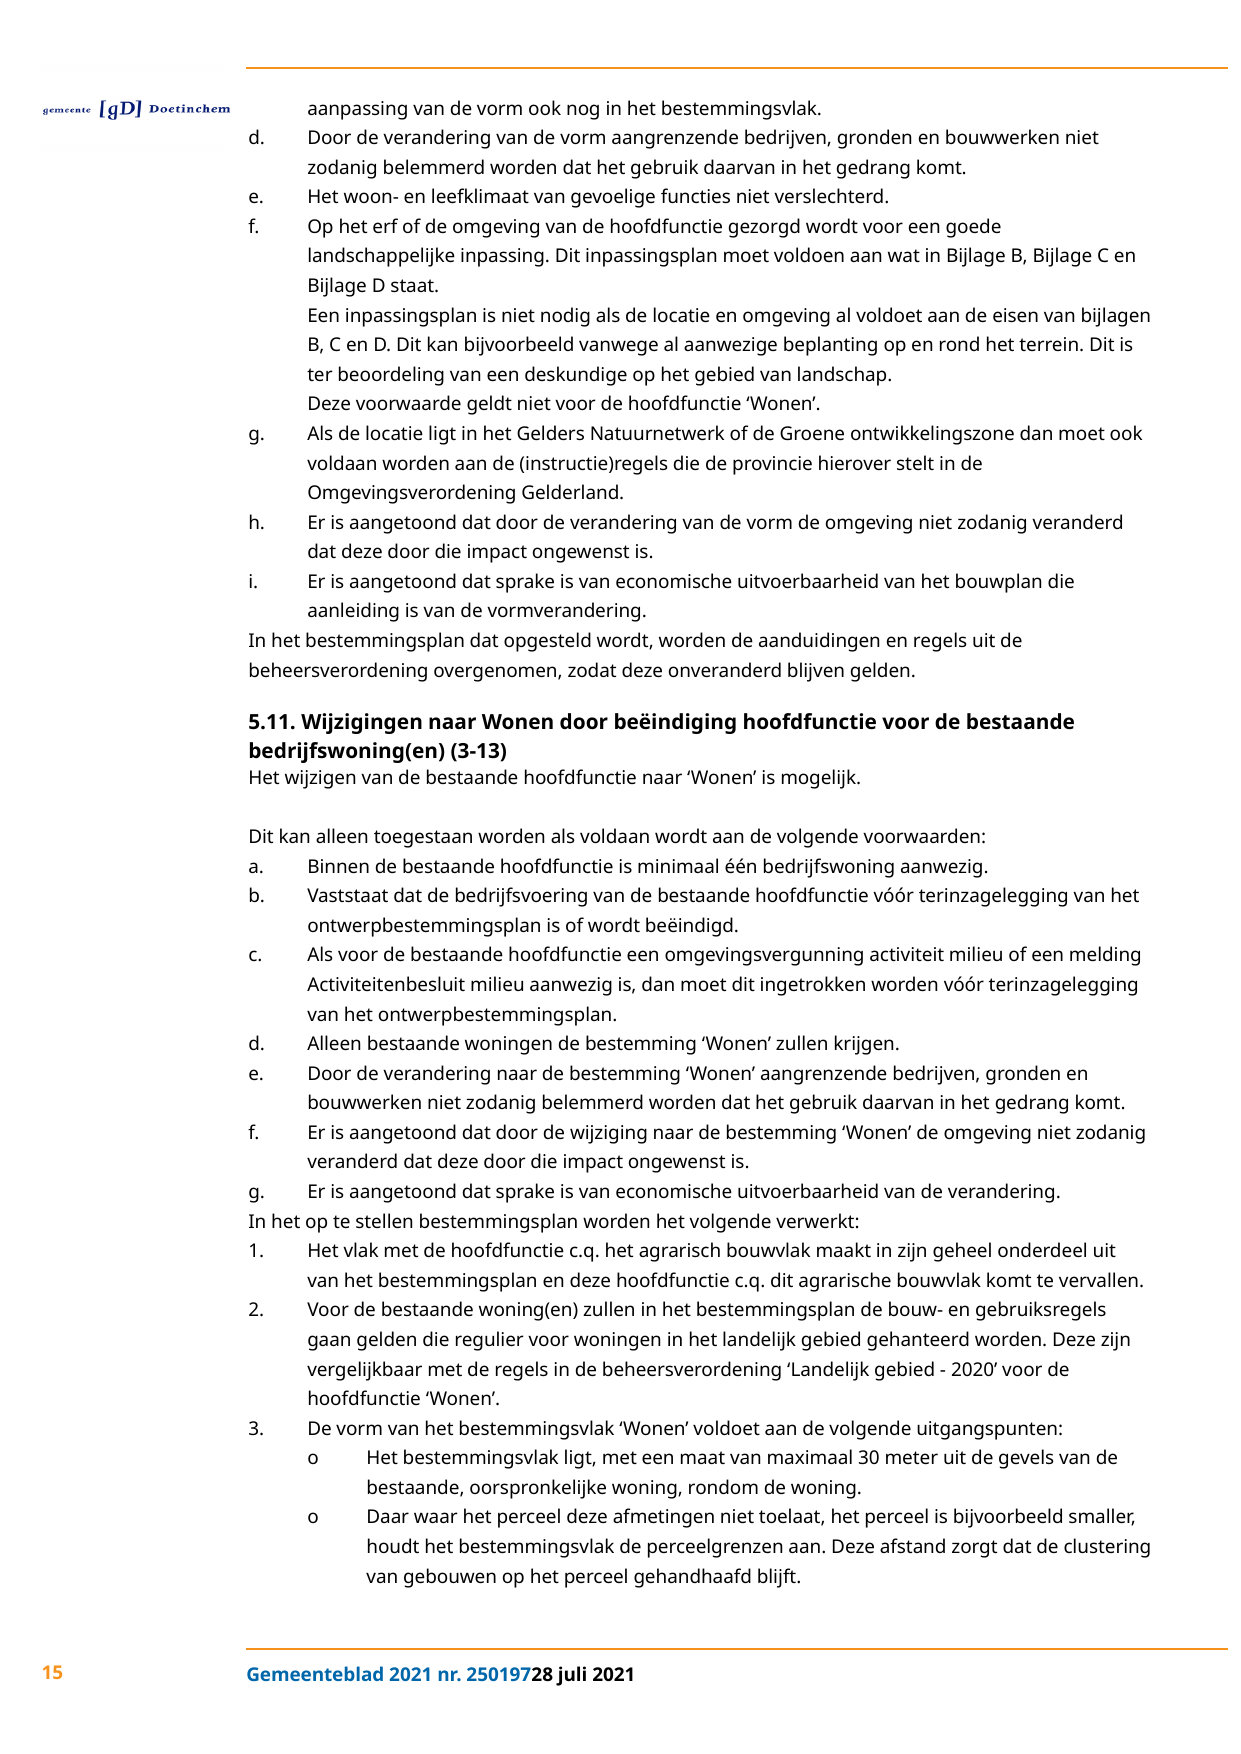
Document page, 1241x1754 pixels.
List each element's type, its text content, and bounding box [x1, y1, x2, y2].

list Het bestemmingsvlak ligt, met een maat van maximaal 30 meter uit de gevels van de bestaande, oorspronkelijke woning, rondom de woning. [307, 1444, 1152, 1500]
list Als voor de bestaande hoofdfunctie een omgevingsvergunning activiteit milieu of een melding Activiteitenbesluit milieu aanwezig is, dan moet dit ingetrokken worden vóór terinzagelegging van het ontwerpbestemmingsplan. [248, 942, 1152, 1027]
list Er is aangetoond dat sprake is van economische uitvoerbaarheid van de verandering. [248, 1178, 1152, 1204]
list Een inpassingsplan is niet nodig als de locatie en omgeving al voldoet aan de eisen van bijlagen B, C en D. Dit kan bijvoorbeeld vanwege al aanwezige beplanting op en rond het terrein. Dit is ter beoordeling van een deskundige op het gebied van landschap. [248, 302, 1152, 387]
text Het wijzigen van de bestaande hoofdfunctie naar ‘Wonen’ is mogelijk. [248, 764, 1152, 790]
text In het op te stellen bestemmingsplan worden het volgende verwerkt: [248, 1208, 1152, 1234]
list Daar waar het perceel deze afmetingen niet toelaat, het perceel is bijvoorbeeld smaller, houdt het bestemmingsvlak de perceelgrenzen aan. Deze afstand zorgt dat de clustering van gebouwen op het perceel gehandhaafd blijft. [307, 1504, 1152, 1589]
list De vorm van het bestemmingsvlak ‘Wonen’ voldoet aan de volgende uitgangspunten: [248, 1415, 1152, 1441]
text In het bestemmingsplan dat opgesteld wordt, worden de aanduidingen en regels uit de beheersverordening overgenomen, zodat deze onveranderd blijven gelden. [248, 627, 1152, 683]
text Dit kan alleen toegestaan worden als voldaan wordt aan de volgende voorwaarden: [248, 823, 1152, 849]
list Het woon- en leefklimaat van gevoelige functies niet verslechterd. [248, 183, 1152, 209]
list Binnen de bestaande hoofdfunctie is minimaal één bedrijfswoning aanwezig. [248, 853, 1152, 879]
picture [41, 47, 231, 172]
list Er is aangetoond dat door de wijziging naar de bestemming ‘Wonen’ de omgeving niet zodanig veranderd dat deze door die impact ongewenst is. [248, 1119, 1152, 1174]
list Als de locatie ligt in het Gelders Natuurnetwerk of de Groene ontwikkelingszone dan moet ook voldaan worden aan de (instructie)regels die de provincie hierover stelt in de Omgevingsverordening Gelderland. [248, 420, 1152, 505]
list Door de verandering naar de bestemming ‘Wonen’ aangrenzende bedrijven, gronden en bouwwerken niet zodanig belemmerd worden dat het gebruik daarvan in het gedrang komt. [248, 1060, 1152, 1115]
list Er is aangetoond dat sprake is van economische uitvoerbaarheid van het bouwplan die aanleiding is van de vormverandering. [248, 568, 1152, 623]
list aanpassing van de vorm ook nog in het bestemmingsvlak. [248, 95, 1152, 121]
list Deze voorwaarde geldt niet voor de hoofdfunctie ‘Wonen’. [248, 391, 1152, 416]
list Op het erf of de omgeving van de hoofdfunctie gezorgd wordt voor een goede landschappelijke inpassing. Dit inpassingsplan moet voldoen aan wat in Bijlage B, Bijlage C en Bijlage D staat. [248, 213, 1152, 298]
list Voor de bestaande woning(en) zullen in het bestemmingsplan de bouw- en gebruiksregels gaan gelden die regulier voor woningen in het landelijk gebied gehanteerd worden. Deze zijn vergelijkbaar met de regels in de beheersverordening ‘Landelijk gebied - 2020’ voor de hoofdfunctie ‘Wonen’. [248, 1297, 1152, 1411]
list Vaststaat dat de bedrijfsvoering van de bestaande hoofdfunctie vóór terinzagelegging van het ontwerpbestemmingsplan is of wordt beëindigd. [248, 882, 1152, 938]
list Er is aangetoond dat door de verandering van de vorm de omgeving niet zodanig veranderd dat deze door die impact ongewenst is. [248, 509, 1152, 564]
list Door de verandering van de vorm aangrenzende bedrijven, gronden en bouwwerken niet zodanig belemmerd worden dat het gebruik daarvan in het gedrang komt. [248, 124, 1152, 180]
text 5.11. Wijzigingen naar Wonen door beëindiging hoofdfunctie voor de bestaande bedrijfswoning(en) (3-13) [248, 707, 1152, 764]
list Het vlak met de hoofdfunctie c.q. het agrarisch bouwvlak maakt in zijn geheel onderdeel uit van het bestemmingsplan en deze hoofdfunctie c.q. dit agrarische bouwvlak komt te vervallen. [248, 1237, 1152, 1293]
list Alleen bestaande woningen de bestemming ‘Wonen’ zullen krijgen. [248, 1030, 1152, 1056]
